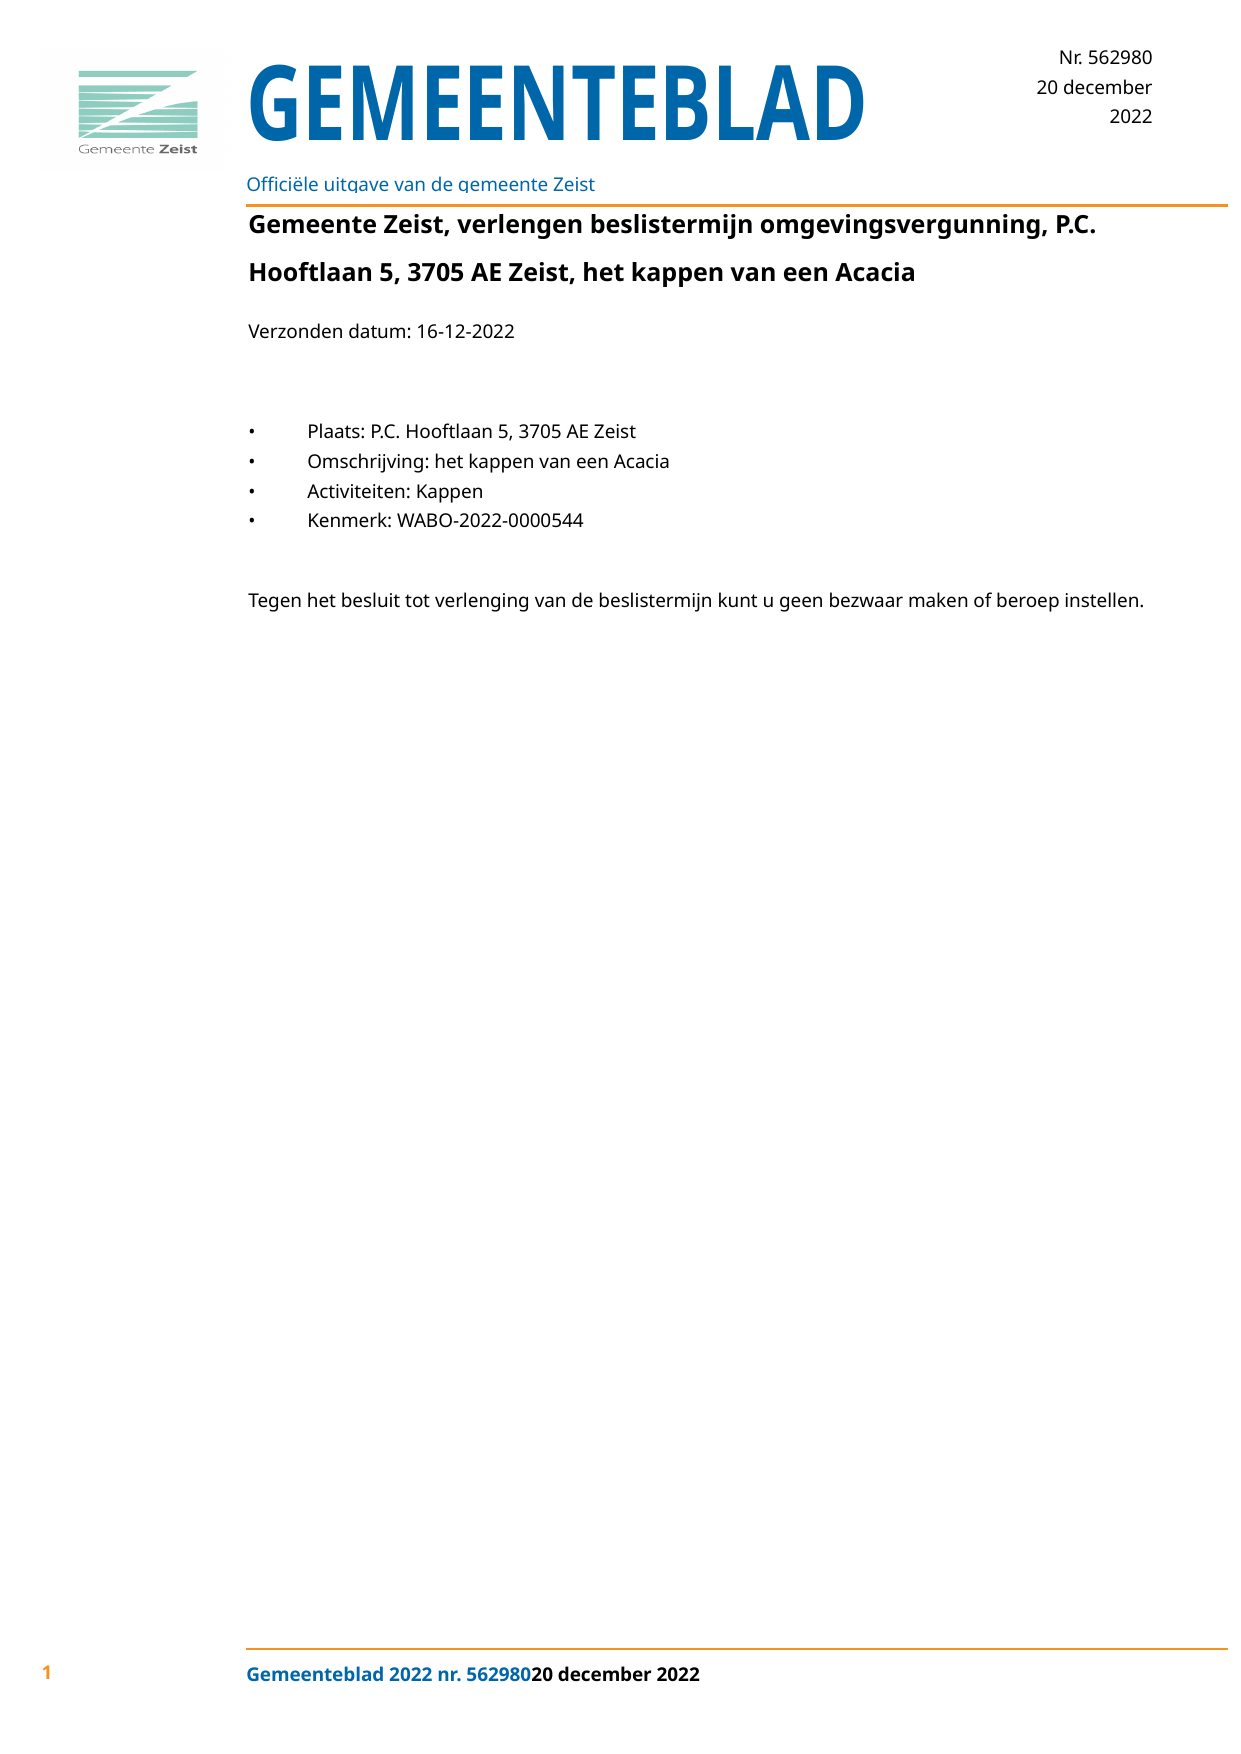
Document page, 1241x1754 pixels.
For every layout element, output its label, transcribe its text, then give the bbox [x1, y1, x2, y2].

list Activiteiten: Kappen [248, 478, 1152, 504]
text Verzonden datum: 16-12-2022 [248, 318, 1152, 344]
text Gemeente Zeist, verlengen beslistermijn omgevingsvergunning, P.C. Hooftlaan 5, 3705 AE Zeist, het kappen van een Acacia [248, 207, 1152, 288]
picture [41, 47, 231, 172]
list Omschrijving: het kappen van een Acacia [248, 448, 1152, 474]
list Plaats: P.C. Hooftlaan 5, 3705 AE Zeist [248, 419, 1152, 444]
text Tegen het besluit tot verlenging van de beslistermijn kunt u geen bezwaar maken of beroep instellen. [248, 587, 1152, 613]
list Kenmerk: WABO-2022-0000544 [248, 507, 1152, 533]
